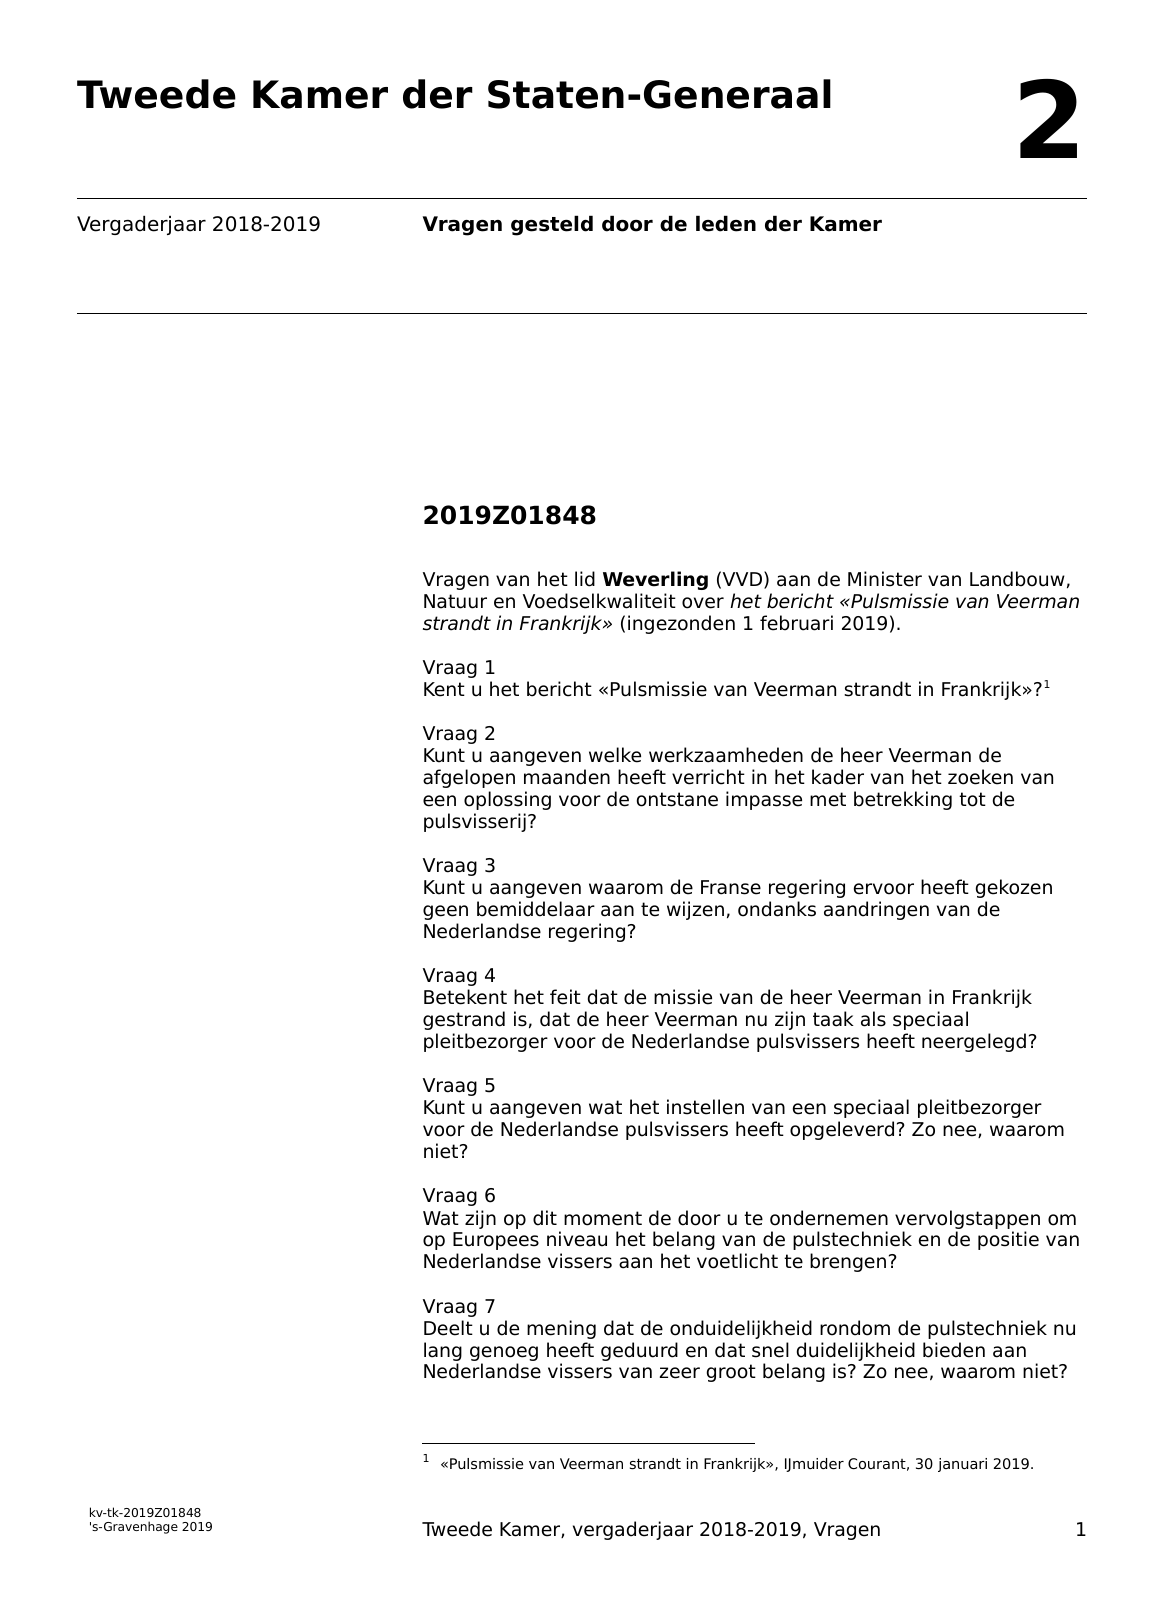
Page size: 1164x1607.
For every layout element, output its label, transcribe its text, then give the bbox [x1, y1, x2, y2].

text «Pulsmissie van Veerman strandt in Frankrijk», IJmuider Courant, 30 januari 2019. [422, 1452, 1087, 1474]
text Vraag 3 [422, 855, 1087, 877]
table_header 2 [886, 59, 1087, 198]
text Vraag 1 [422, 657, 1087, 679]
text Betekent het feit dat de missie van de heer Veerman in Frankrijk gestrand is, dat de heer Veerman nu zijn taak als speciaal pleitbezorger voor de Nederlandse pulsvissers heeft neergelegd? [422, 987, 1087, 1053]
text Kunt u aangeven welke werkzaamheden de heer Veerman de afgelopen maanden heeft verricht in het kader van het zoeken van een oplossing voor de ontstane impasse met betrekking tot de pulsvisserij? [422, 745, 1087, 833]
text Vraag 7 [422, 1296, 1087, 1317]
text Vraag 2 [422, 723, 1087, 745]
text kv-tk-2019Z01848 [88, 1506, 323, 1520]
text Vraag 5 [422, 1075, 1087, 1097]
text 2019Z01848 [422, 501, 1087, 531]
table_header Tweede Kamer der Staten-Generaal [77, 59, 886, 198]
text Wat zijn op dit moment de door u te ondernemen vervolgstappen om op Europees niveau het belang van de pulstechniek en de positie van Nederlandse vissers aan het voetlicht te brengen? [422, 1207, 1087, 1273]
text 's-Gravenhage 2019 [88, 1520, 323, 1534]
text Kunt u aangeven waarom de Franse regering ervoor heeft gekozen geen bemiddelaar aan te wijzen, ondanks aandringen van de Nederlandse regering? [422, 877, 1087, 943]
text Kent u het bericht «Pulsmissie van Veerman strandt in Frankrijk»? [422, 679, 1087, 701]
table_cell Vragen gesteld door de leden der Kamer [422, 199, 1087, 313]
table_cell Vergaderjaar 2018-2019 [77, 199, 422, 313]
text Deelt u de mening dat de onduidelijkheid rondom de pulstechniek nu lang genoeg heeft geduurd en dat snel duidelijkheid bieden aan Nederlandse vissers van zeer groot belang is? Zo nee, waarom niet? [422, 1317, 1087, 1383]
text Kunt u aangeven wat het instellen van een speciaal pleitbezorger voor de Nederlandse pulsvissers heeft opgeleverd? Zo nee, waarom niet? [422, 1097, 1087, 1163]
text Vraag 6 [422, 1185, 1087, 1207]
text Vraag 4 [422, 965, 1087, 987]
text Vragen van het lid Weverling (VVD) aan de Minister van Landbouw, Natuur en Voedselkwaliteit over het bericht «Pulsmissie van Veerman strandt in Frankrijk» (ingezonden 1 februari 2019). [422, 569, 1087, 635]
